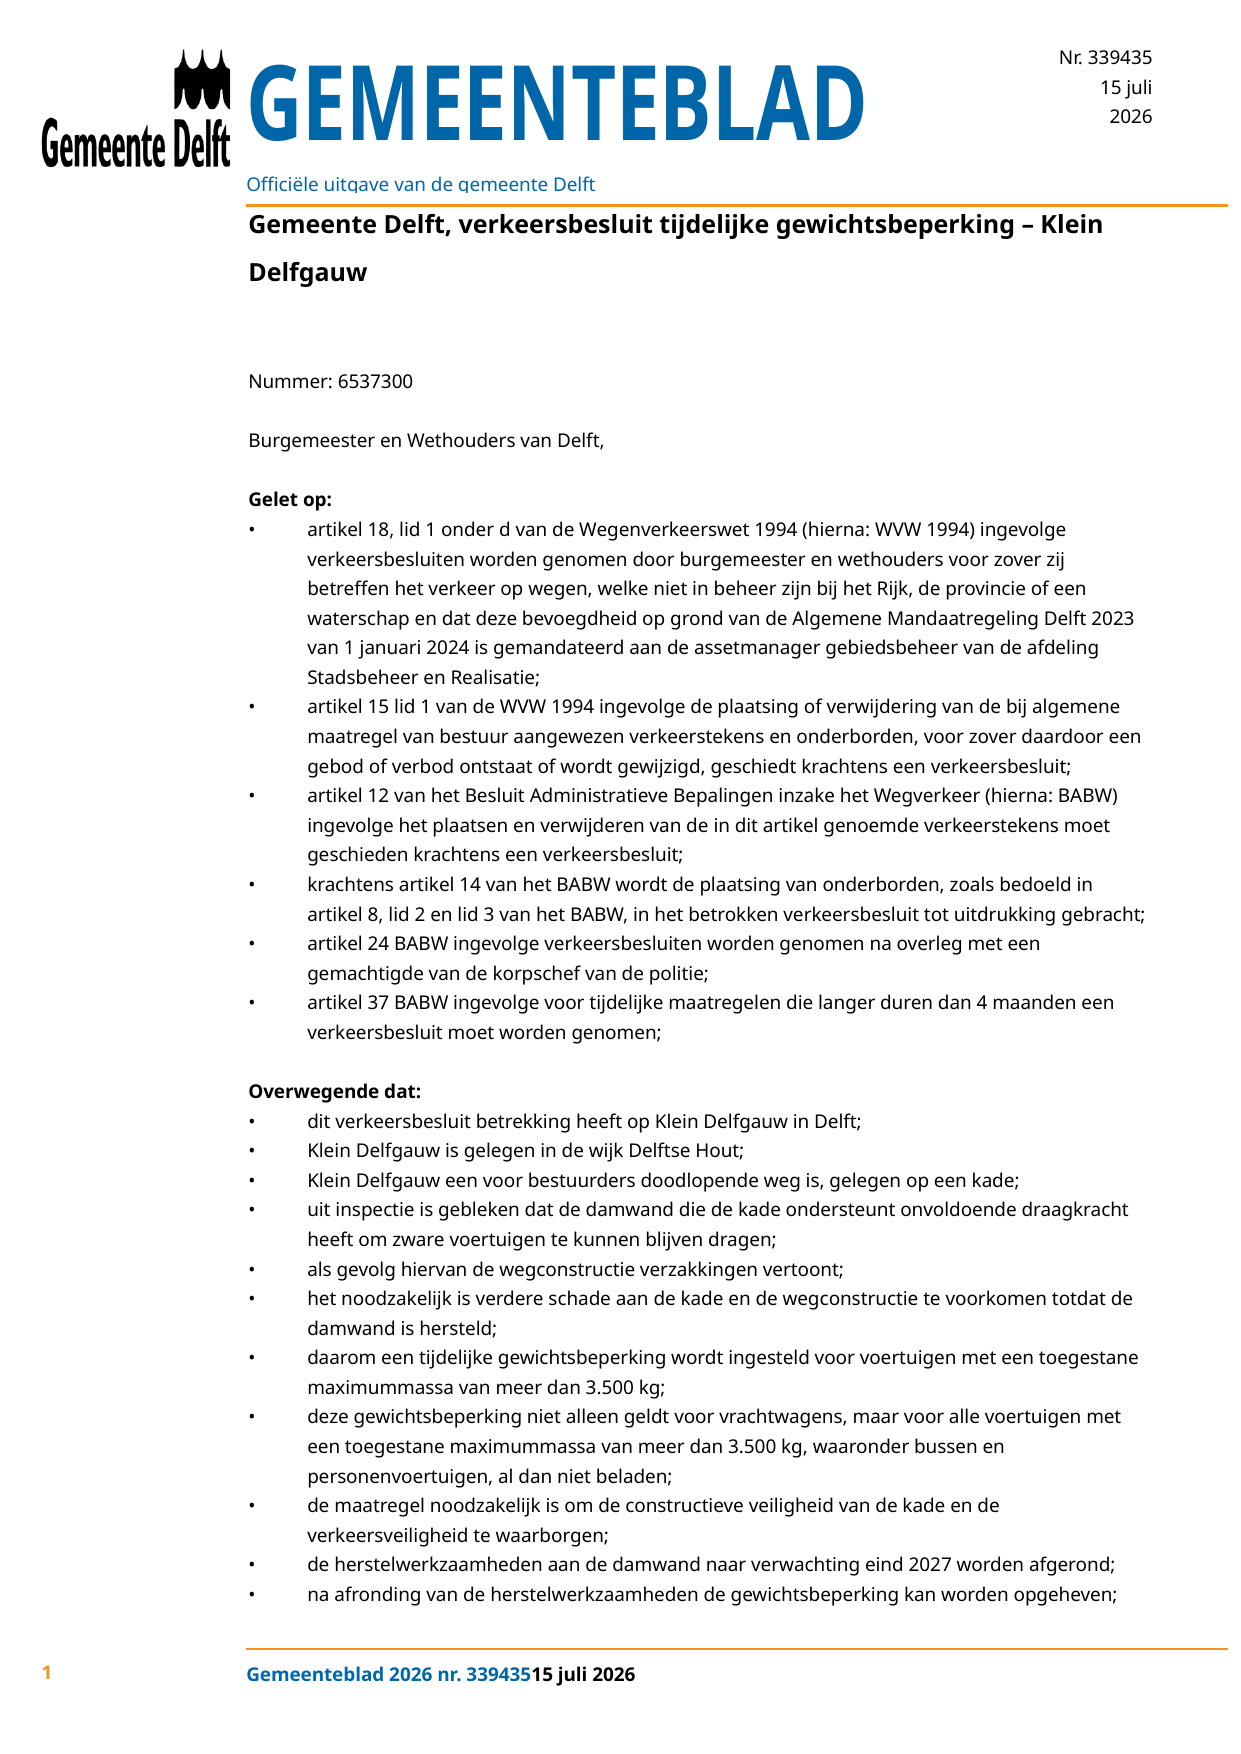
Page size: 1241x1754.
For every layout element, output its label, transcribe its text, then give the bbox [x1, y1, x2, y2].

list artikel 15 lid 1 van de WVW 1994 ingevolge de plaatsing of verwijdering van de bij algemene maatregel van bestuur aangewezen verkeerstekens en onderborden, voor zover daardoor een gebod of verbod ontstaat of wordt gewijzigd, geschiedt krachtens een verkeersbesluit; [248, 694, 1152, 778]
list artikel 24 BABW ingevolge verkeersbesluiten worden genomen na overleg met een gemachtigde van de korpschef van de politie; [248, 930, 1152, 986]
list de maatregel noodzakelijk is om de constructieve veiligheid van de kade en de verkeersveiligheid te waarborgen; [248, 1492, 1152, 1548]
text Gelet op: [248, 487, 1152, 512]
text Gemeente Delft, verkeersbesluit tijdelijke gewichtsbeperking – Klein Delfgauw [248, 207, 1152, 288]
list de herstelwerkzaamheden aan de damwand naar verwachting eind 2027 worden afgerond; [248, 1552, 1152, 1577]
text Nummer: 6537300 [248, 368, 1152, 394]
list artikel 12 van het Besluit Administratieve Bepalingen inzake het Wegverkeer (hierna: BABW) ingevolge het plaatsen en verwijderen van de in dit artikel genoemde verkeerstekens moet geschieden krachtens een verkeersbesluit; [248, 782, 1152, 867]
list uit inspectie is gebleken dat de damwand die de kade ondersteunt onvoldoende draagkracht heeft om zware voertuigen te kunnen blijven dragen; [248, 1197, 1152, 1252]
list Klein Delfgauw een voor bestuurders doodlopende weg is, gelegen op een kade; [248, 1167, 1152, 1193]
picture [41, 47, 231, 172]
list artikel 37 BABW ingevolge voor tijdelijke maatregelen die langer duren dan 4 maanden een verkeersbesluit moet worden genomen; [248, 989, 1152, 1045]
list krachtens artikel 14 van het BABW wordt de plaatsing van onderborden, zoals bedoeld in artikel 8, lid 2 en lid 3 van het BABW, in het betrokken verkeersbesluit tot uitdrukking gebracht; [248, 871, 1152, 926]
list artikel 18, lid 1 onder d van de Wegenverkeerswet 1994 (hierna: WVW 1994) ingevolge verkeersbesluiten worden genomen door burgemeester en wethouders voor zover zij betreffen het verkeer op wegen, welke niet in beheer zijn bij het Rijk, de provincie of een waterschap en dat deze bevoegdheid op grond van de Algemene Mandaatregeling Delft 2023 van 1 januari 2024 is gemandateerd aan de assetmanager gebiedsbeheer van de afdeling Stadsbeheer en Realisatie; [248, 516, 1152, 690]
list dit verkeersbesluit betrekking heeft op Klein Delfgauw in Delft; [248, 1108, 1152, 1133]
list het noodzakelijk is verdere schade aan de kade en de wegconstructie te voorkomen totdat de damwand is hersteld; [248, 1285, 1152, 1341]
list daarom een tijdelijke gewichtsbeperking wordt ingesteld voor voertuigen met een toegestane maximummassa van meer dan 3.500 kg; [248, 1344, 1152, 1400]
text Burgemeester en Wethouders van Delft, [248, 427, 1152, 453]
list Klein Delfgauw is gelegen in de wijk Delftse Hout; [248, 1137, 1152, 1163]
list als gevolg hiervan de wegconstructie verzakkingen vertoont; [248, 1256, 1152, 1281]
list deze gewichtsbeperking niet alleen geldt voor vrachtwagens, maar voor alle voertuigen met een toegestane maximummassa van meer dan 3.500 kg, waaronder bussen en personenvoertuigen, al dan niet beladen; [248, 1404, 1152, 1488]
text Overwegende dat: [248, 1078, 1152, 1104]
list na afronding van de herstelwerkzaamheden de gewichtsbeperking kan worden opgeheven; [248, 1581, 1152, 1607]
